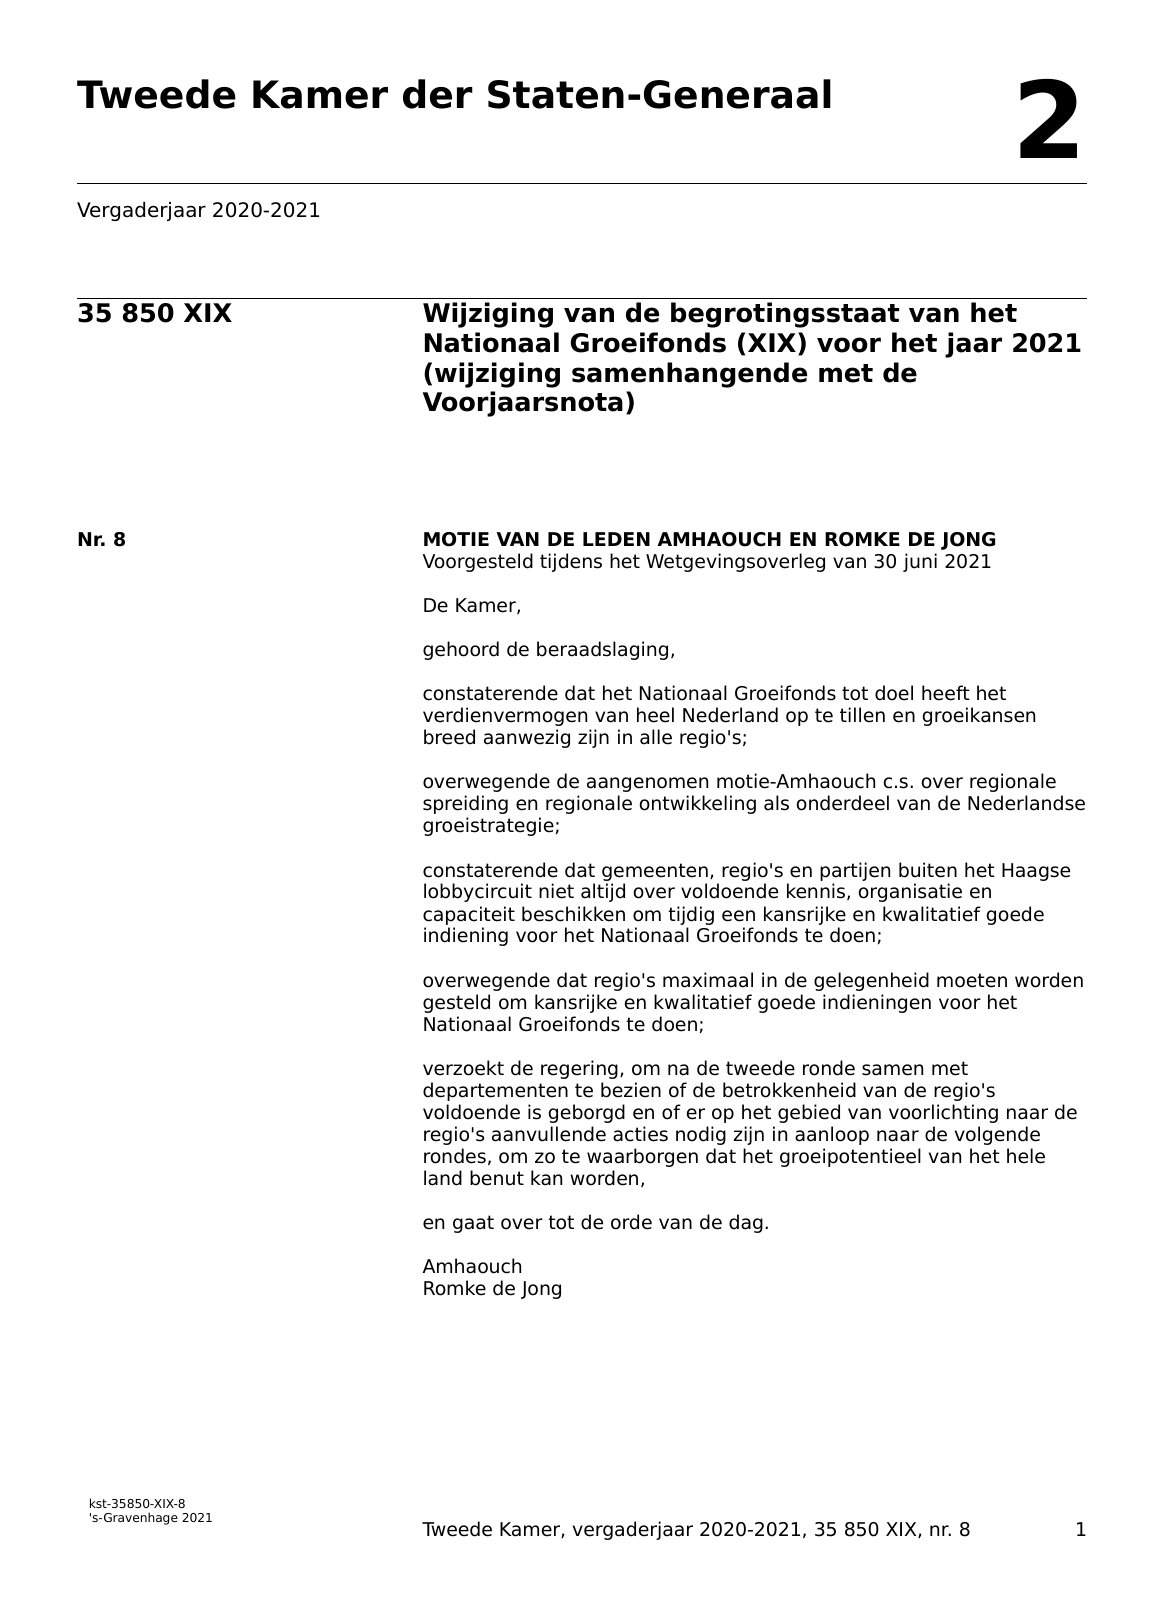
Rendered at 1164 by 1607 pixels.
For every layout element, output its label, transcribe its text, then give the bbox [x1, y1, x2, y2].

table_header 2 [886, 59, 1087, 183]
text 's-Gravenhage 2021 [88, 1511, 323, 1525]
text kst-35850-XIX-8 [88, 1497, 323, 1511]
text gehoord de beraadslaging, [422, 639, 1087, 661]
text constaterende dat gemeenten, regio's en partijen buiten het Haagse lobbycircuit niet altijd over voldoende kennis, organisatie en capaciteit beschikken om tijdig een kansrijke en kwalitatief goede indiening voor het Nationaal Groeifonds te doen; [422, 859, 1087, 947]
text Amhaouch [422, 1256, 1087, 1278]
subtitle 35 850 XIX Wijziging van de begrotingsstaat van het Nationaal Groeifonds (XIX) voor het jaar 2021 (wijziging samenhangende met de Voorjaarsnota) [77, 299, 1087, 418]
text constaterende dat het Nationaal Groeifonds tot doel heeft het verdienvermogen van heel Nederland op te tillen en groeikansen breed aanwezig zijn in alle regio's; [422, 683, 1087, 749]
text Voorgesteld tijdens het Wetgevingsoverleg van 30 juni 2021 [422, 551, 1087, 573]
text overwegende de aangenomen motie-Amhaouch c.s. over regionale spreiding en regionale ontwikkeling als onderdeel van de Nederlandse groeistrategie; [422, 771, 1087, 837]
text verzoekt de regering, om na de tweede ronde samen met departementen te bezien of de betrokkenheid van de regio's voldoende is geborgd en of er op het gebied van voorlichting naar de regio's aanvullende acties nodig zijn in aanloop naar de volgende rondes, om zo te waarborgen dat het groeipotentieel van het hele land benut kan worden, [422, 1058, 1087, 1189]
subtitle Nr. 8 MOTIE VAN DE LEDEN AMHAOUCH EN ROMKE DE JONG [77, 529, 1087, 551]
text overwegende dat regio's maximaal in de gelegenheid moeten worden gesteld om kansrijke en kwalitatief goede indieningen voor het Nationaal Groeifonds te doen; [422, 969, 1087, 1036]
table_cell Vergaderjaar 2020-2021 [77, 184, 1087, 298]
text Romke de Jong [422, 1278, 1087, 1300]
table_header Tweede Kamer der Staten-Generaal [77, 59, 886, 183]
text De Kamer, [422, 595, 1087, 617]
text en gaat over tot de orde van de dag. [422, 1212, 1087, 1234]
